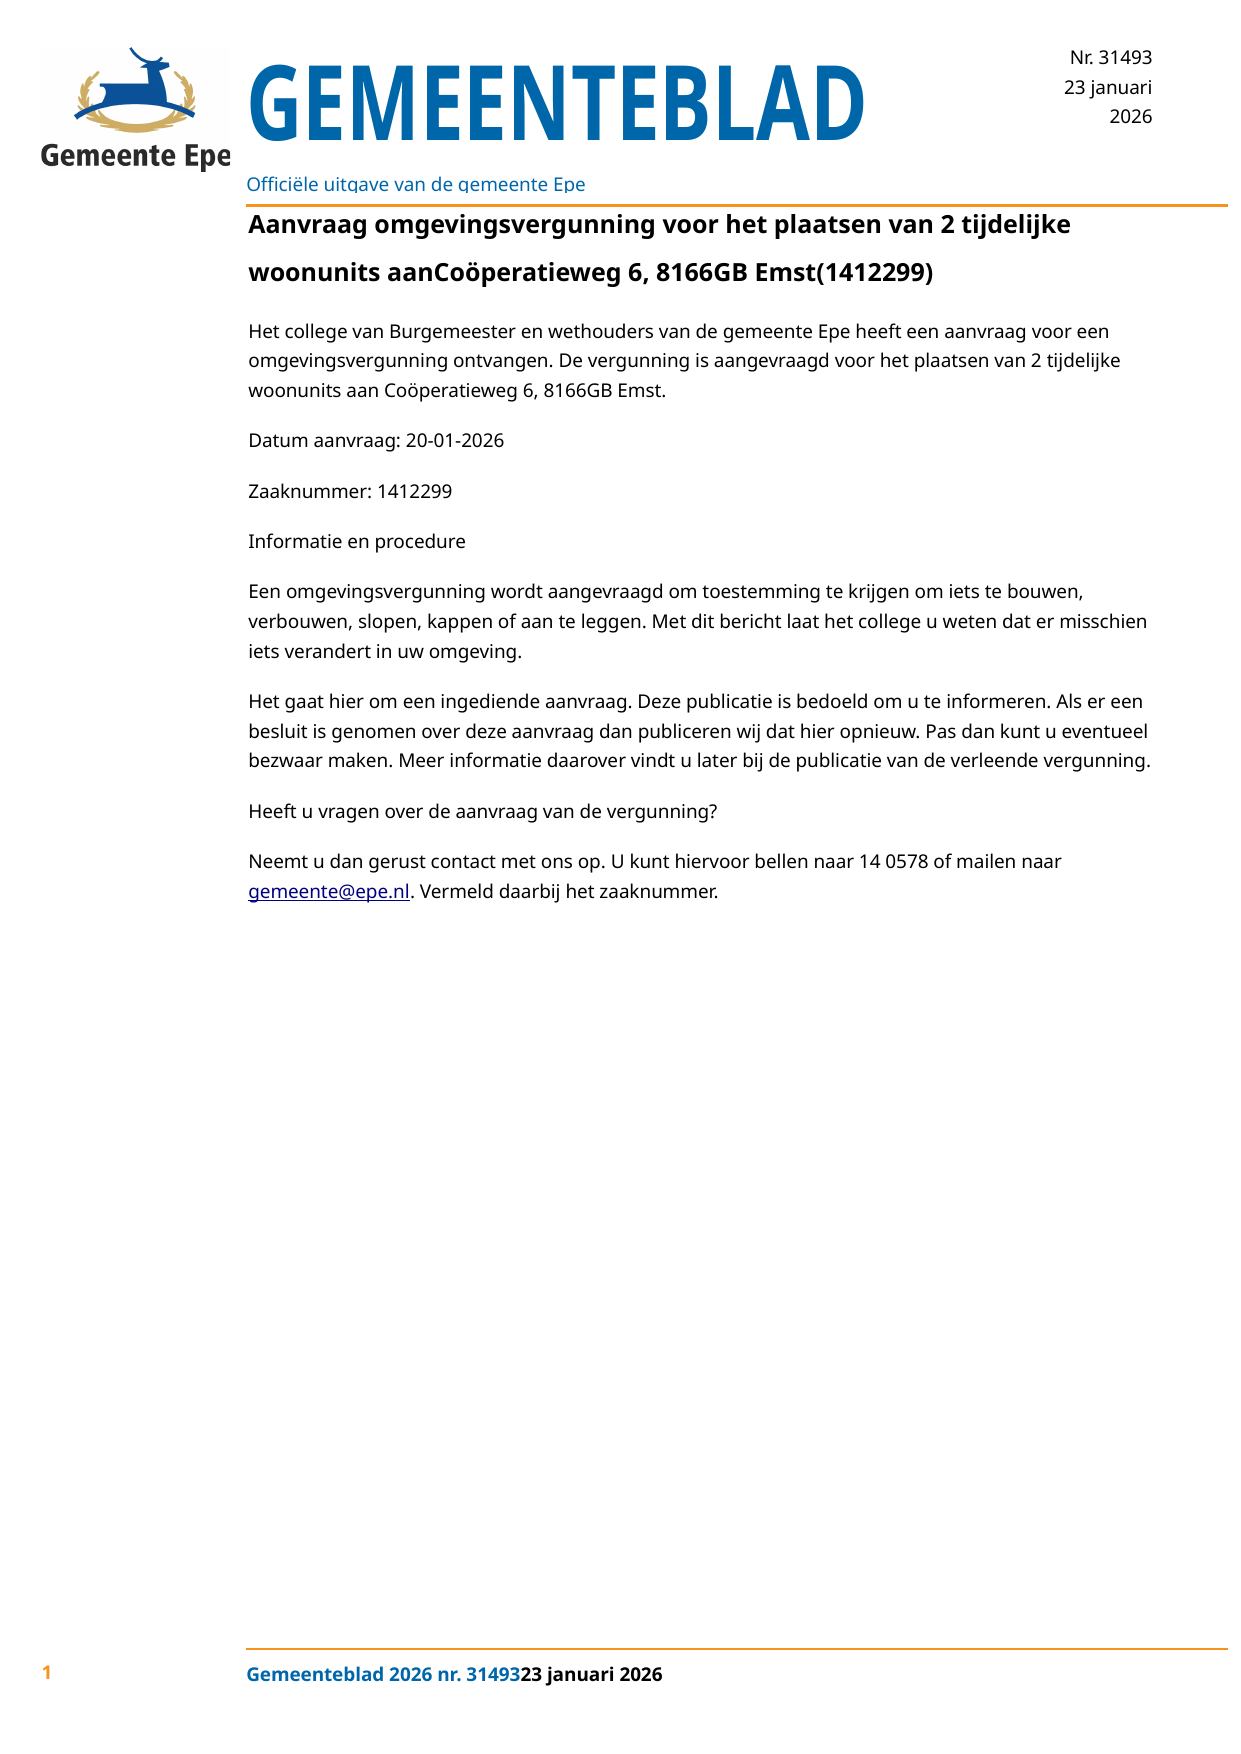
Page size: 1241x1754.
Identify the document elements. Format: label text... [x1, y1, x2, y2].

text Zaaknummer: 1412299 [248, 478, 1152, 504]
picture [41, 47, 231, 172]
text Een omgevingsvergunning wordt aangevraagd om toestemming te krijgen om iets te bouwen, verbouwen, slopen, kappen of aan te leggen. Met dit bericht laat het college u weten dat er misschien iets verandert in uw omgeving. [248, 579, 1152, 664]
text Informatie en procedure [248, 528, 1152, 554]
text Neemt u dan gerust contact met ons op. U kunt hiervoor bellen naar 14 0578 of mailen naar gemeente@epe.nl. Vermeld daarbij het zaaknummer. [248, 848, 1152, 904]
text Datum aanvraag: 20-01-2026 [248, 427, 1152, 453]
text Aanvraag omgevingsvergunning voor het plaatsen van 2 tijdelijke woonunits aanCoöperatieweg 6, 8166GB Emst(1412299) [248, 207, 1152, 288]
text Het college van Burgemeester en wethouders van de gemeente Epe heeft een aanvraag voor een omgevingsvergunning ontvangen. De vergunning is aangevraagd voor het plaatsen van 2 tijdelijke woonunits aan Coöperatieweg 6, 8166GB Emst. [248, 318, 1152, 403]
text Het gaat hier om een ingediende aanvraag. Deze publicatie is bedoeld om u te informeren. Als er een besluit is genomen over deze aanvraag dan publiceren wij dat hier opnieuw. Pas dan kunt u eventueel bezwaar maken. Meer informatie daarover vindt u later bij de publicatie van de verleende vergunning. [248, 688, 1152, 773]
text Heeft u vragen over de aanvraag van de vergunning? [248, 798, 1152, 824]
